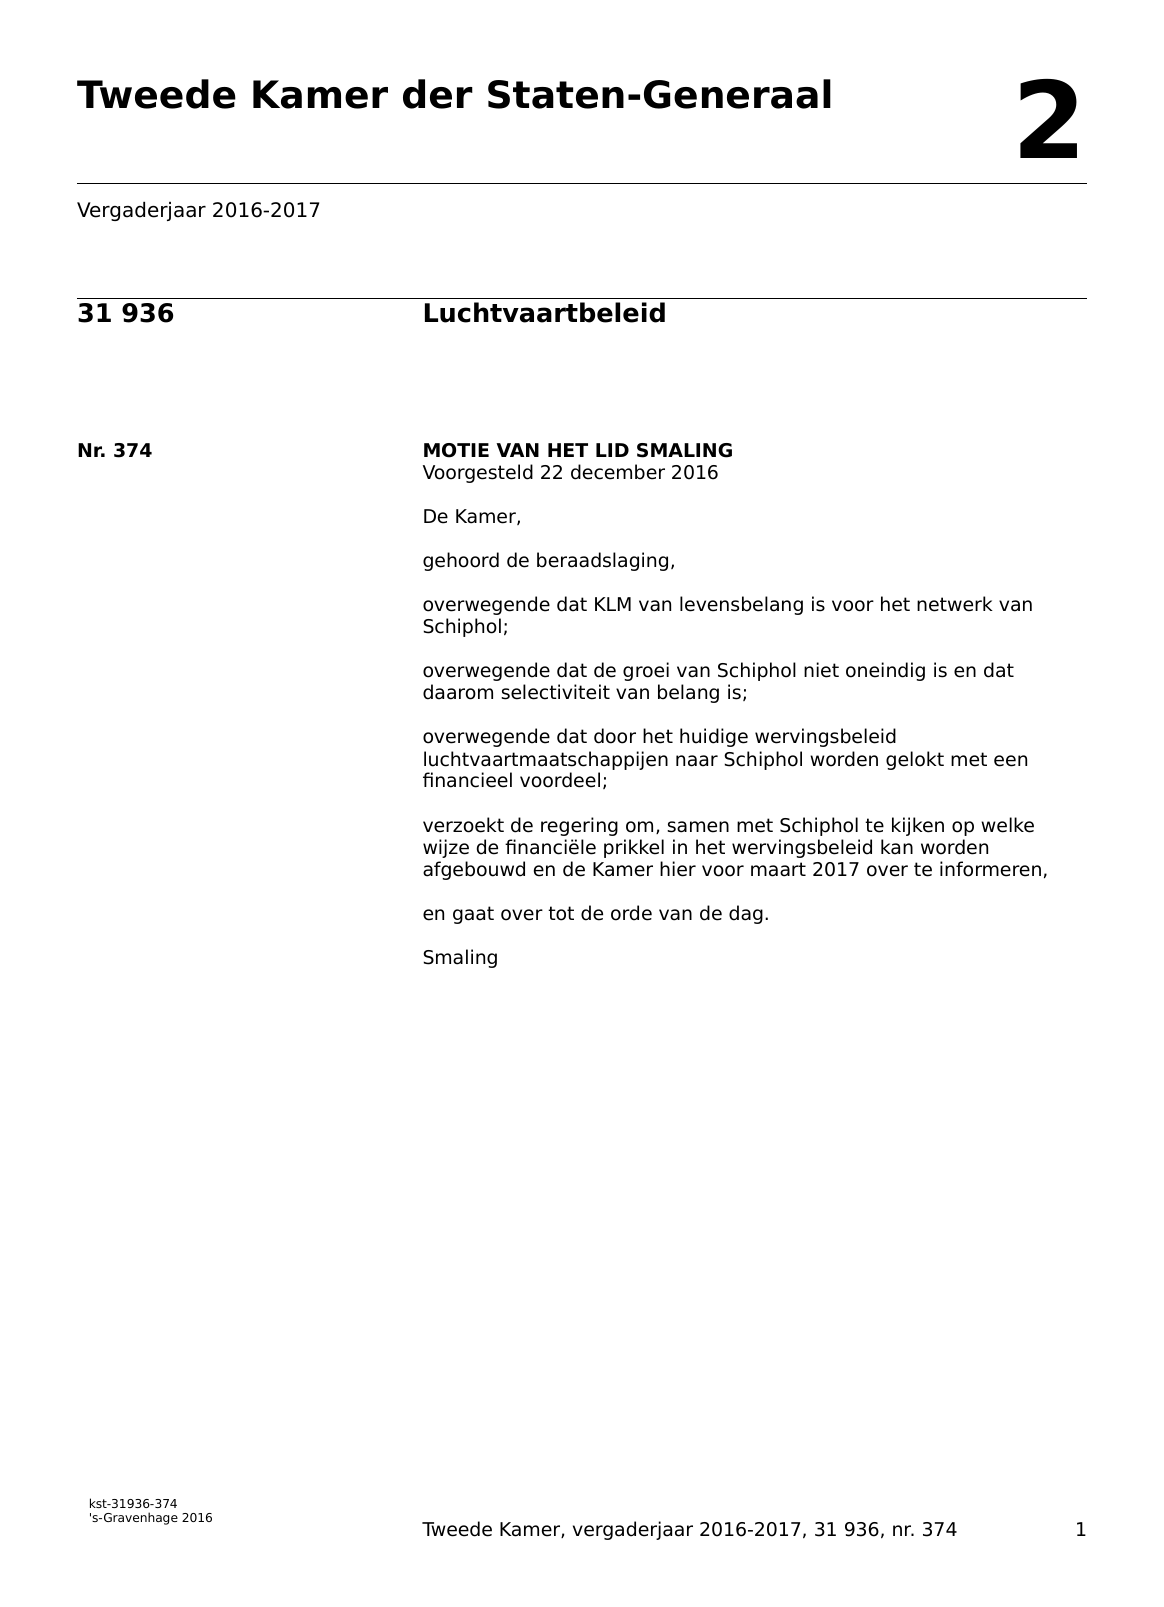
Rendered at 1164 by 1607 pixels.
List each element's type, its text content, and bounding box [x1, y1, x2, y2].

text gehoord de beraadslaging, [422, 550, 1087, 572]
text overwegende dat door het huidige wervingsbeleid luchtvaartmaatschappijen naar Schiphol worden gelokt met een financieel voordeel; [422, 726, 1087, 792]
text kst-31936-374 [88, 1497, 323, 1511]
text Smaling [422, 947, 1087, 969]
table_header 2 [886, 59, 1087, 183]
text Voorgesteld 22 december 2016 [422, 462, 1087, 484]
text verzoekt de regering om, samen met Schiphol te kijken op welke wijze de financiële prikkel in het wervingsbeleid kan worden afgebouwd en de Kamer hier voor maart 2017 over te informeren, [422, 814, 1087, 881]
subtitle 31 936 Luchtvaartbeleid [77, 299, 1087, 329]
text overwegende dat de groei van Schiphol niet oneindig is en dat daarom selectiviteit van belang is; [422, 660, 1087, 704]
text 's-Gravenhage 2016 [88, 1511, 323, 1525]
table_header Tweede Kamer der Staten-Generaal [77, 59, 886, 183]
text en gaat over tot de orde van de dag. [422, 903, 1087, 925]
text De Kamer, [422, 506, 1087, 528]
subtitle Nr. 374 MOTIE VAN HET LID SMALING [77, 440, 1087, 462]
text overwegende dat KLM van levensbelang is voor het netwerk van Schiphol; [422, 594, 1087, 638]
table_cell Vergaderjaar 2016-2017 [77, 184, 1087, 298]
